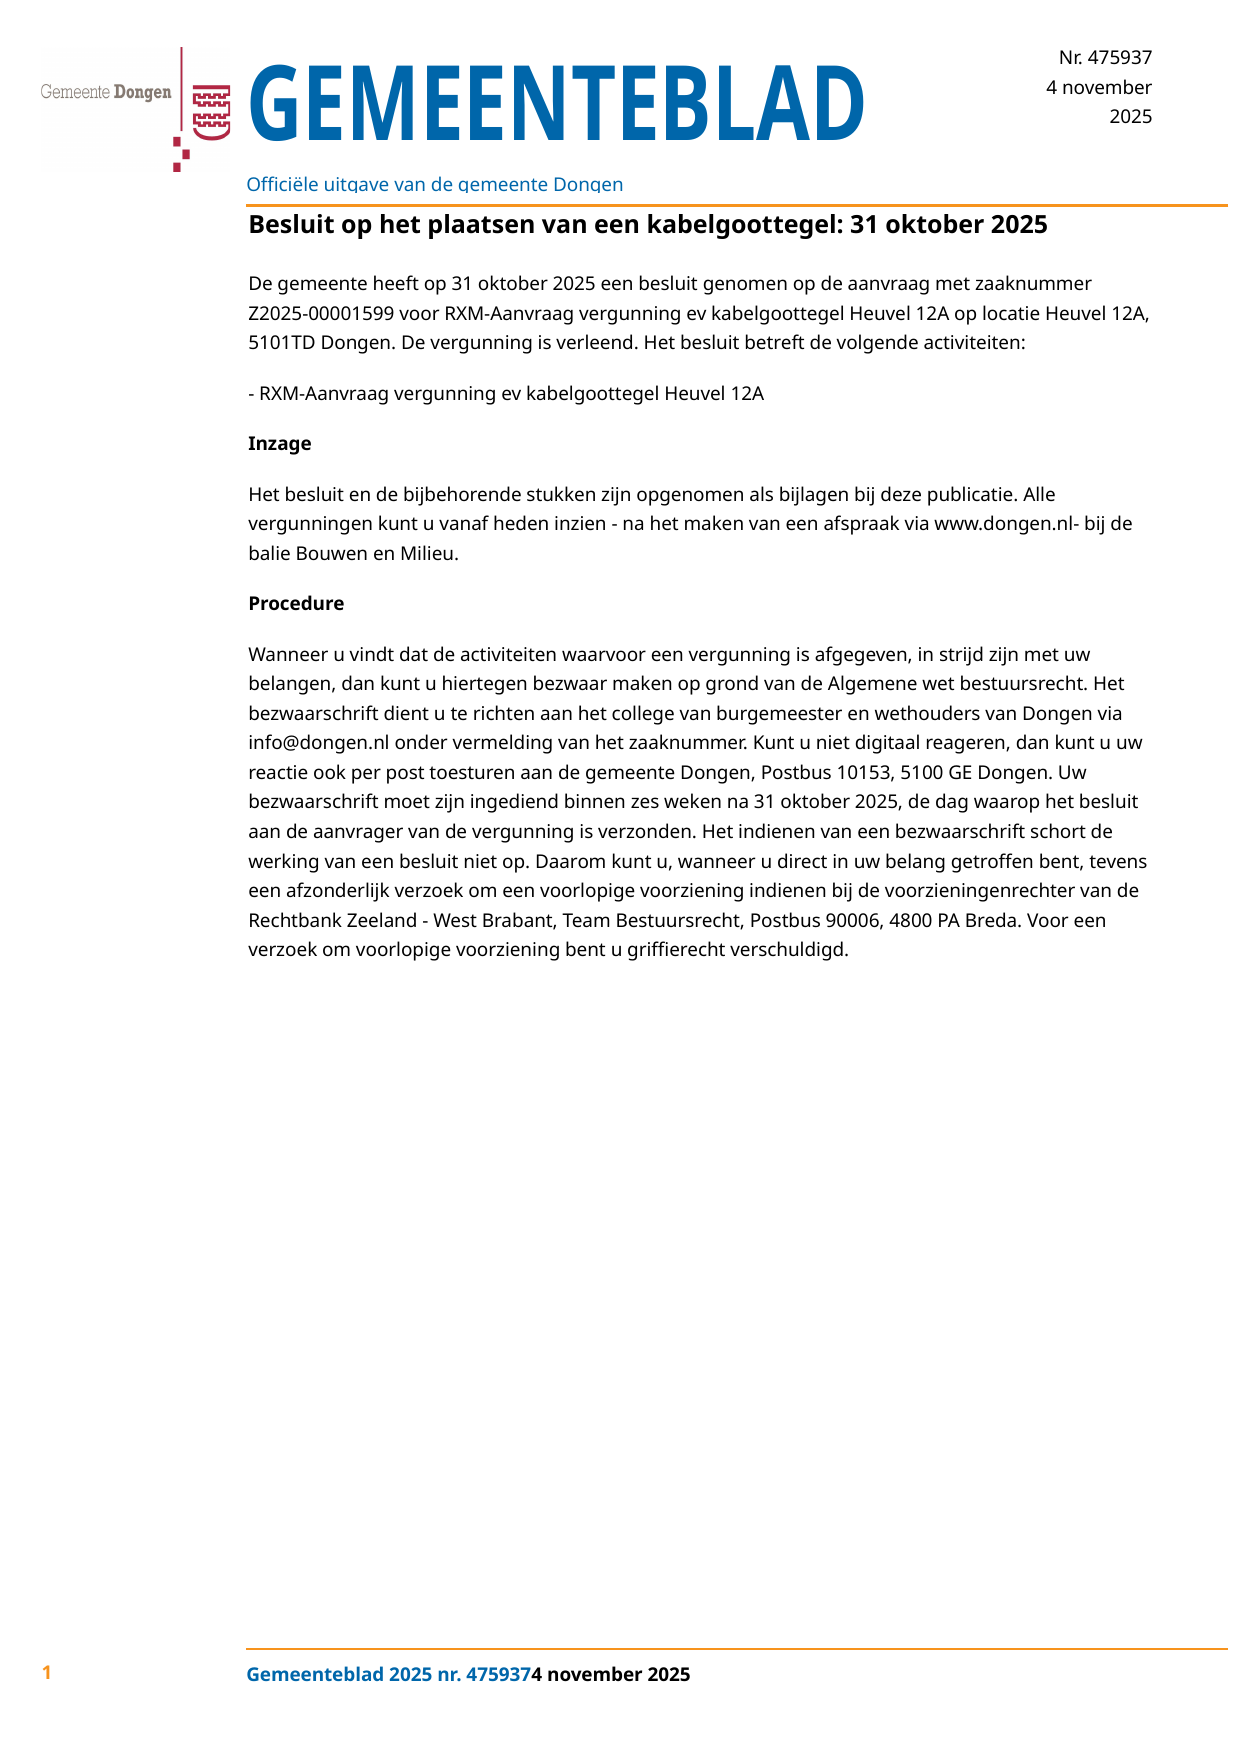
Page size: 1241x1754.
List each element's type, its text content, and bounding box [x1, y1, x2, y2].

text Het besluit en de bijbehorende stukken zijn opgenomen als bijlagen bij deze publicatie. Alle vergunningen kunt u vanaf heden inzien - na het maken van een afspraak via www.dongen.nl- bij de balie Bouwen en Milieu. [248, 481, 1152, 566]
text Wanneer u vindt dat de activiteiten waarvoor een vergunning is afgegeven, in strijd zijn met uw belangen, dan kunt u hiertegen bezwaar maken op grond van de Algemene wet bestuursrecht. Het bezwaarschrift dient u te richten aan het college van burgemeester en wethouders van Dongen via info@dongen.nl onder vermelding van het zaaknummer. Kunt u niet digitaal reageren, dan kunt u uw reactie ook per post toesturen aan de gemeente Dongen, Postbus 10153, 5100 GE Dongen. Uw bezwaarschrift moet zijn ingediend binnen zes weken na 31 oktober 2025, de dag waarop het besluit aan de aanvrager van de vergunning is verzonden. Het indienen van een bezwaarschrift schort de werking van een besluit niet op. Daarom kunt u, wanneer u direct in uw belang getroffen bent, tevens een afzonderlijk verzoek om een voorlopige voorziening indienen bij de voorzieningenrechter van de Rechtbank Zeeland - West Brabant, Team Bestuursrecht, Postbus 90006, 4800 PA Breda. Voor een verzoek om voorlopige voorziening bent u griffierecht verschuldigd. [248, 641, 1152, 962]
picture [41, 47, 231, 172]
text Inzage [248, 430, 1152, 456]
text Procedure [248, 590, 1152, 616]
text De gemeente heeft op 31 oktober 2025 een besluit genomen op de aanvraag met zaaknummer Z2025-00001599 voor RXM-Aanvraag vergunning ev kabelgoottegel Heuvel 12A op locatie Heuvel 12A, 5101TD Dongen. De vergunning is verleend. Het besluit betreft de volgende activiteiten: [248, 270, 1152, 355]
text - RXM-Aanvraag vergunning ev kabelgoottegel Heuvel 12A [248, 380, 1152, 406]
text Besluit op het plaatsen van een kabelgoottegel: 31 oktober 2025 [248, 207, 1152, 241]
